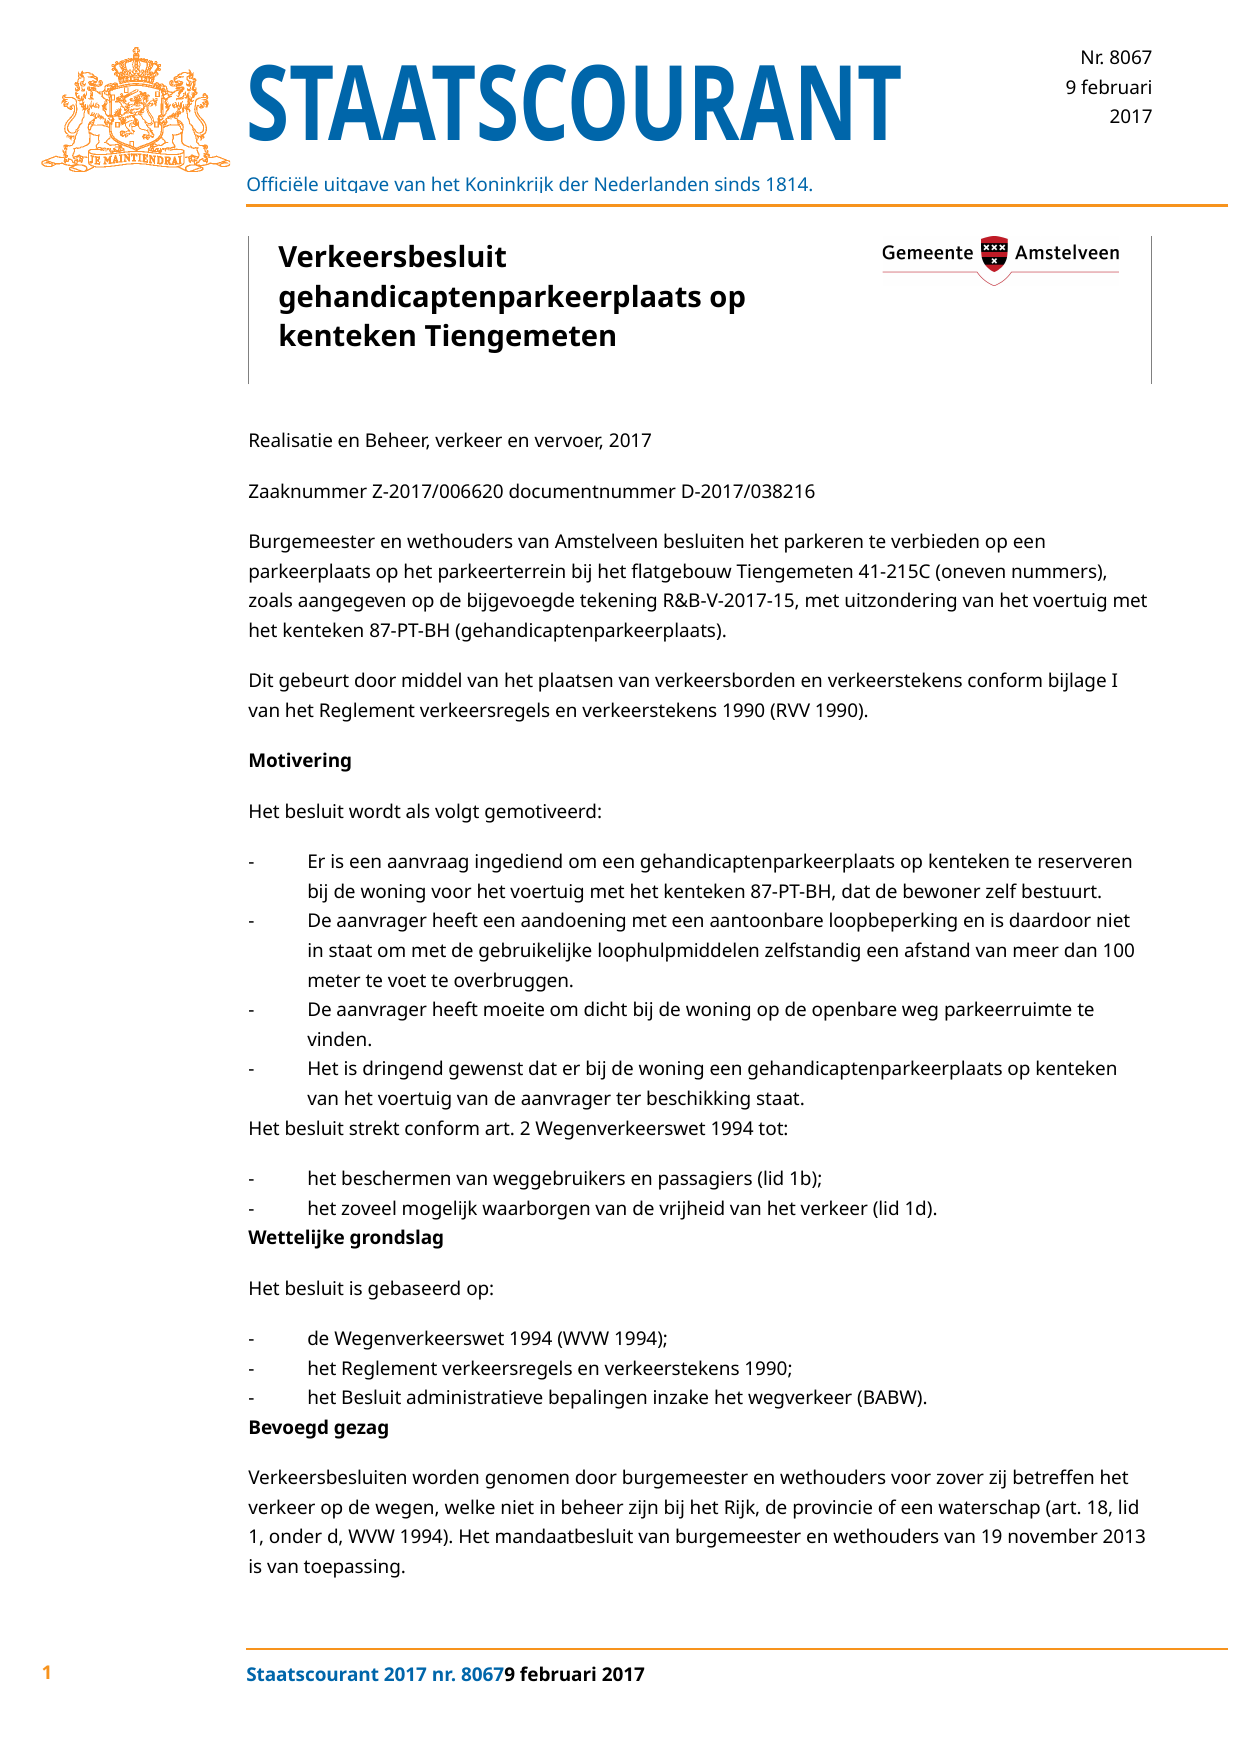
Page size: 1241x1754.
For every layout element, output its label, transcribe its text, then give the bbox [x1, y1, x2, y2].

list het zoveel mogelijk waarborgen van de vrijheid van het verkeer (lid 1d). [248, 1195, 1152, 1220]
text Het besluit is gebaseerd op: [248, 1275, 1152, 1300]
text Verkeersbesluiten worden genomen door burgemeester en wethouders voor zover zij betreffen het verkeer op de wegen, welke niet in beheer zijn bij het Rijk, de provincie of een waterschap (art. 18, lid 1, onder d, WVW 1994). Het mandaatbesluit van burgemeester en wethouders van 19 november 2013 is van toepassing. [248, 1464, 1152, 1579]
text Het besluit wordt als volgt gemotiveerd: [248, 798, 1152, 824]
list het Besluit administratieve bepalingen inzake het wegverkeer (BABW). [248, 1384, 1152, 1410]
list De aanvrager heeft een aandoening met een aantoonbare loopbeperking en is daardoor niet in staat om met de gebruikelijke loophulpmiddelen zelfstandig een afstand van meer dan 100 meter te voet te overbruggen. [248, 908, 1152, 992]
list Het is dringend gewenst dat er bij de woning een gehandicaptenparkeerplaats op kenteken van het voertuig van de aanvrager ter beschikking staat. [248, 1056, 1152, 1111]
text Motivering [248, 748, 1152, 773]
table_header [850, 236, 1151, 384]
list het beschermen van weggebruikers en passagiers (lid 1b); [248, 1165, 1152, 1191]
text Realisatie en Beheer, verkeer en vervoer, 2017 [248, 428, 1152, 453]
text Bevoegd gezag [248, 1414, 1152, 1439]
list De aanvrager heeft moeite om dicht bij de woning op de openbare weg parkeerruimte te vinden. [248, 996, 1152, 1052]
text Het besluit strekt conform art. 2 Wegenverkeerswet 1994 tot: [248, 1115, 1152, 1140]
picture [882, 236, 1119, 286]
table_header Verkeersbesluit gehandicaptenparkeerplaats op kenteken Tiengemeten [249, 236, 850, 384]
list de Wegenverkeerswet 1994 (WVW 1994); [248, 1325, 1152, 1351]
picture [41, 47, 231, 172]
list het Reglement verkeersregels en verkeerstekens 1990; [248, 1355, 1152, 1380]
list Er is een aanvraag ingediend om een gehandicaptenparkeerplaats op kenteken te reserveren bij de woning voor het voertuig met het kenteken 87-PT-BH, dat de bewoner zelf bestuurt. [248, 848, 1152, 904]
text Burgemeester en wethouders van Amstelveen besluiten het parkeren te verbieden op een parkeerplaats op het parkeerterrein bij het flatgebouw Tiengemeten 41-215C (oneven nummers), zoals aangegeven op de bijgevoegde tekening R&B-V-2017-15, met uitzondering van het voertuig met het kenteken 87-PT-BH (gehandicaptenparkeerplaats). [248, 528, 1152, 643]
text Dit gebeurt door middel van het plaatsen van verkeersborden en verkeerstekens conform bijlage I van het Reglement verkeersregels en verkeerstekens 1990 (RVV 1990). [248, 668, 1152, 723]
text Wettelijke grondslag [248, 1224, 1152, 1250]
text Zaaknummer Z-2017/006620 documentnummer D-2017/038216 [248, 478, 1152, 504]
